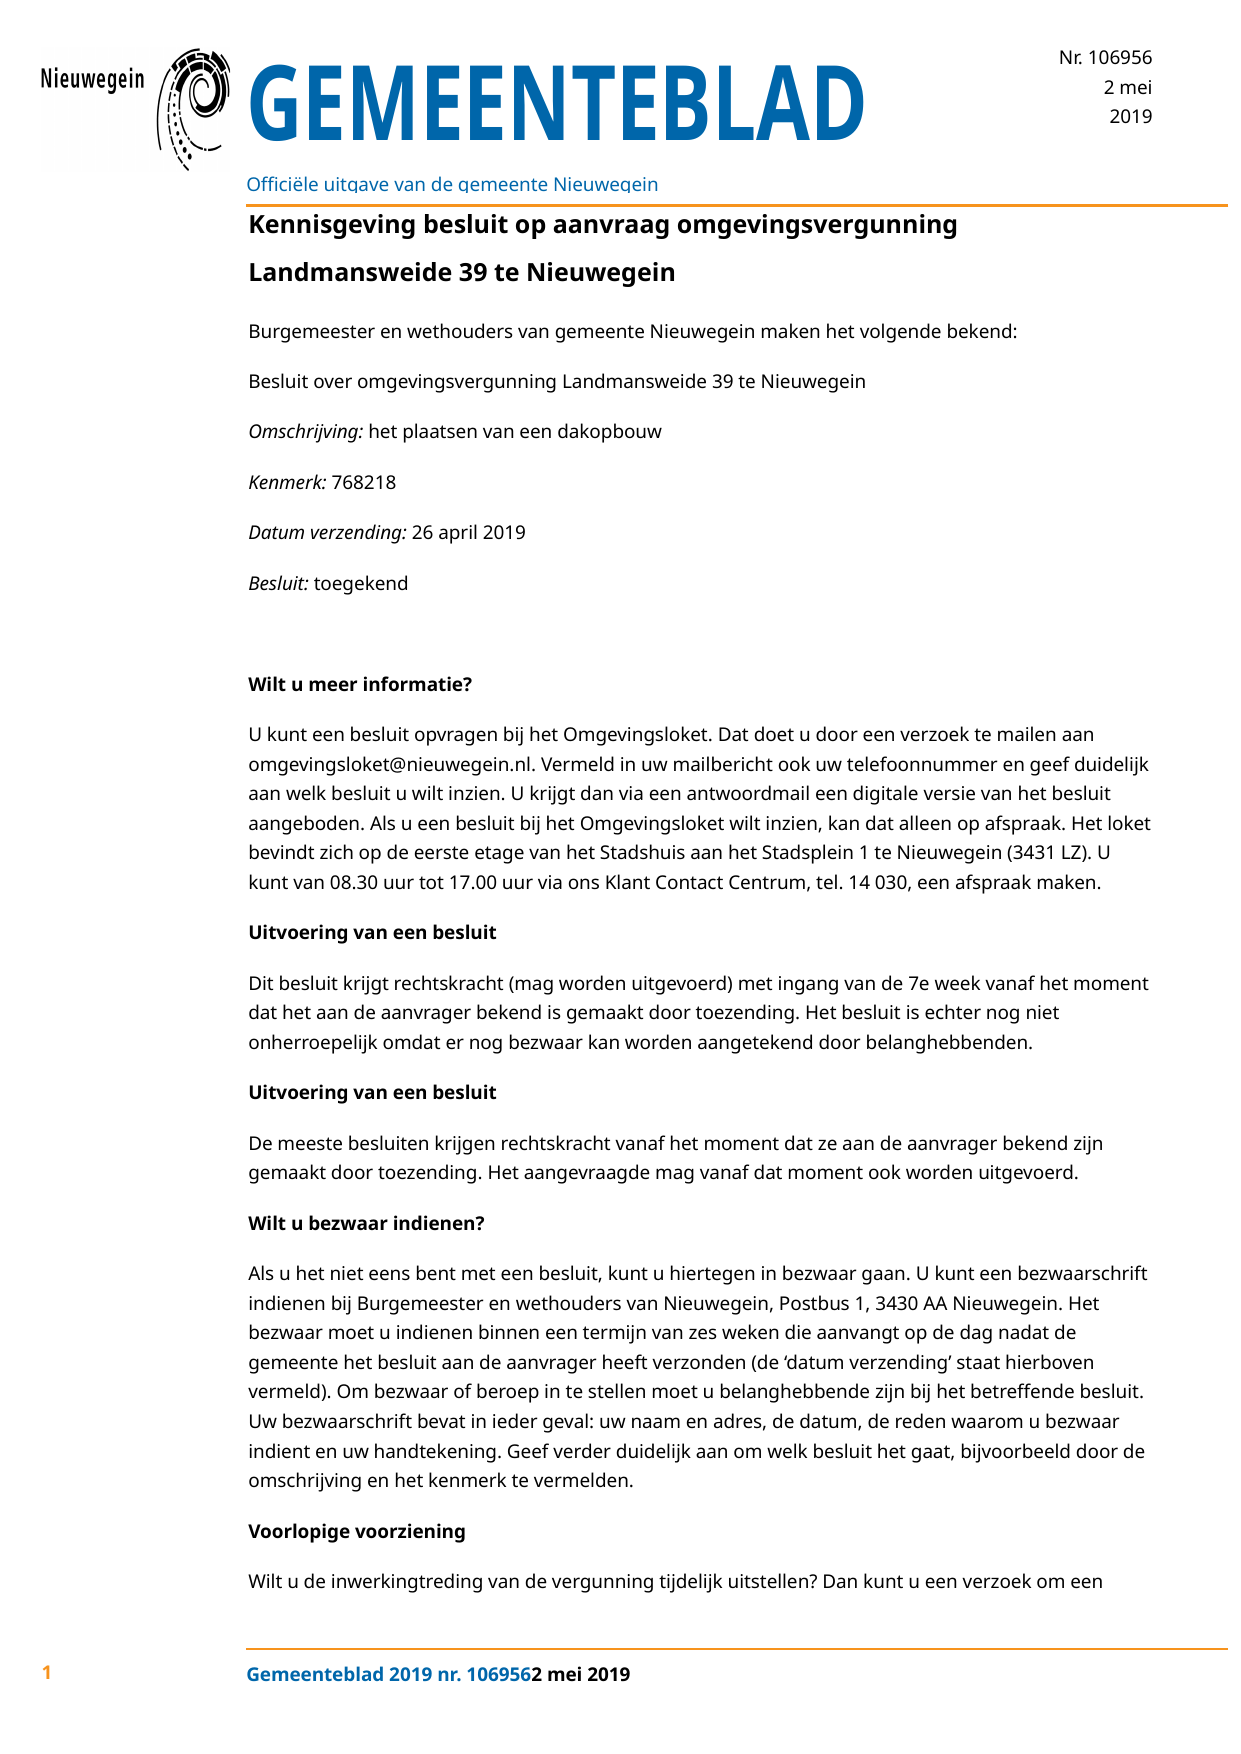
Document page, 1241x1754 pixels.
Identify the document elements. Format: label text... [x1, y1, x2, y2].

text Kenmerk: 768218 [248, 469, 1152, 495]
text Uitvoering van een besluit [248, 1079, 1152, 1105]
picture [41, 47, 231, 172]
text Datum verzending: 26 april 2019 [248, 519, 1152, 545]
text Dit besluit krijgt rechtskracht (mag worden uitgevoerd) met ingang van de 7e week vanaf het moment dat het aan de aanvrager bekend is gemaakt door toezending. Het besluit is echter nog niet onherroepelijk omdat er nog bezwaar kan worden aangetekend door belanghebbenden. [248, 970, 1152, 1055]
text Kennisgeving besluit op aanvraag omgevingsvergunning Landmansweide 39 te Nieuwegein [248, 207, 1152, 288]
text Wilt u meer informatie? [248, 671, 1152, 697]
text Uitvoering van een besluit [248, 919, 1152, 945]
text Wilt u bezwaar indienen? [248, 1210, 1152, 1236]
text U kunt een besluit opvragen bij het Omgevingsloket. Dat doet u door een verzoek te mailen aan omgevingsloket@nieuwegein.nl. Vermeld in uw mailbericht ook uw telefoonnummer en geef duidelijk aan welk besluit u wilt inzien. U krijgt dan via een antwoordmail een digitale versie van het besluit aangeboden. Als u een besluit bij het Omgevingsloket wilt inzien, kan dat alleen op afspraak. Het loket bevindt zich op de eerste etage van het Stadshuis aan het Stadsplein 1 te Nieuwegein (3431 LZ). U kunt van 08.30 uur tot 17.00 uur via ons Klant Contact Centrum, tel. 14 030, een afspraak maken. [248, 721, 1152, 895]
text Besluit: toegekend [248, 570, 1152, 596]
text De meeste besluiten krijgen rechtskracht vanaf het moment dat ze aan de aanvrager bekend zijn gemaakt door toezending. Het aangevraagde mag vanaf dat moment ook worden uitgevoerd. [248, 1130, 1152, 1185]
text Als u het niet eens bent met een besluit, kunt u hiertegen in bezwaar gaan. U kunt een bezwaarschrift indienen bij Burgemeester en wethouders van Nieuwegein, Postbus 1, 3430 AA Nieuwegein. Het bezwaar moet u indienen binnen een termijn van zes weken die aanvangt op de dag nadat de gemeente het besluit aan de aanvrager heeft verzonden (de ‘datum verzending’ staat hierboven vermeld). Om bezwaar of beroep in te stellen moet u belanghebbende zijn bij het betreffende besluit. Uw bezwaarschrift bevat in ieder geval: uw naam en adres, de datum, de reden waarom u bezwaar indient en uw handtekening. Geef verder duidelijk aan om welk besluit het gaat, bijvoorbeeld door de omschrijving en het kenmerk te vermelden. [248, 1260, 1152, 1493]
text Omschrijving: het plaatsen van een dakopbouw [248, 419, 1152, 444]
text Voorlopige voorziening [248, 1518, 1152, 1544]
text Wilt u de inwerkingtreding van de vergunning tijdelijk uitstellen? Dan kunt u een verzoek om een [248, 1568, 1152, 1594]
text Burgemeester en wethouders van gemeente Nieuwegein maken het volgende bekend: [248, 318, 1152, 344]
text Besluit over omgevingsvergunning Landmansweide 39 te Nieuwegein [248, 368, 1152, 394]
